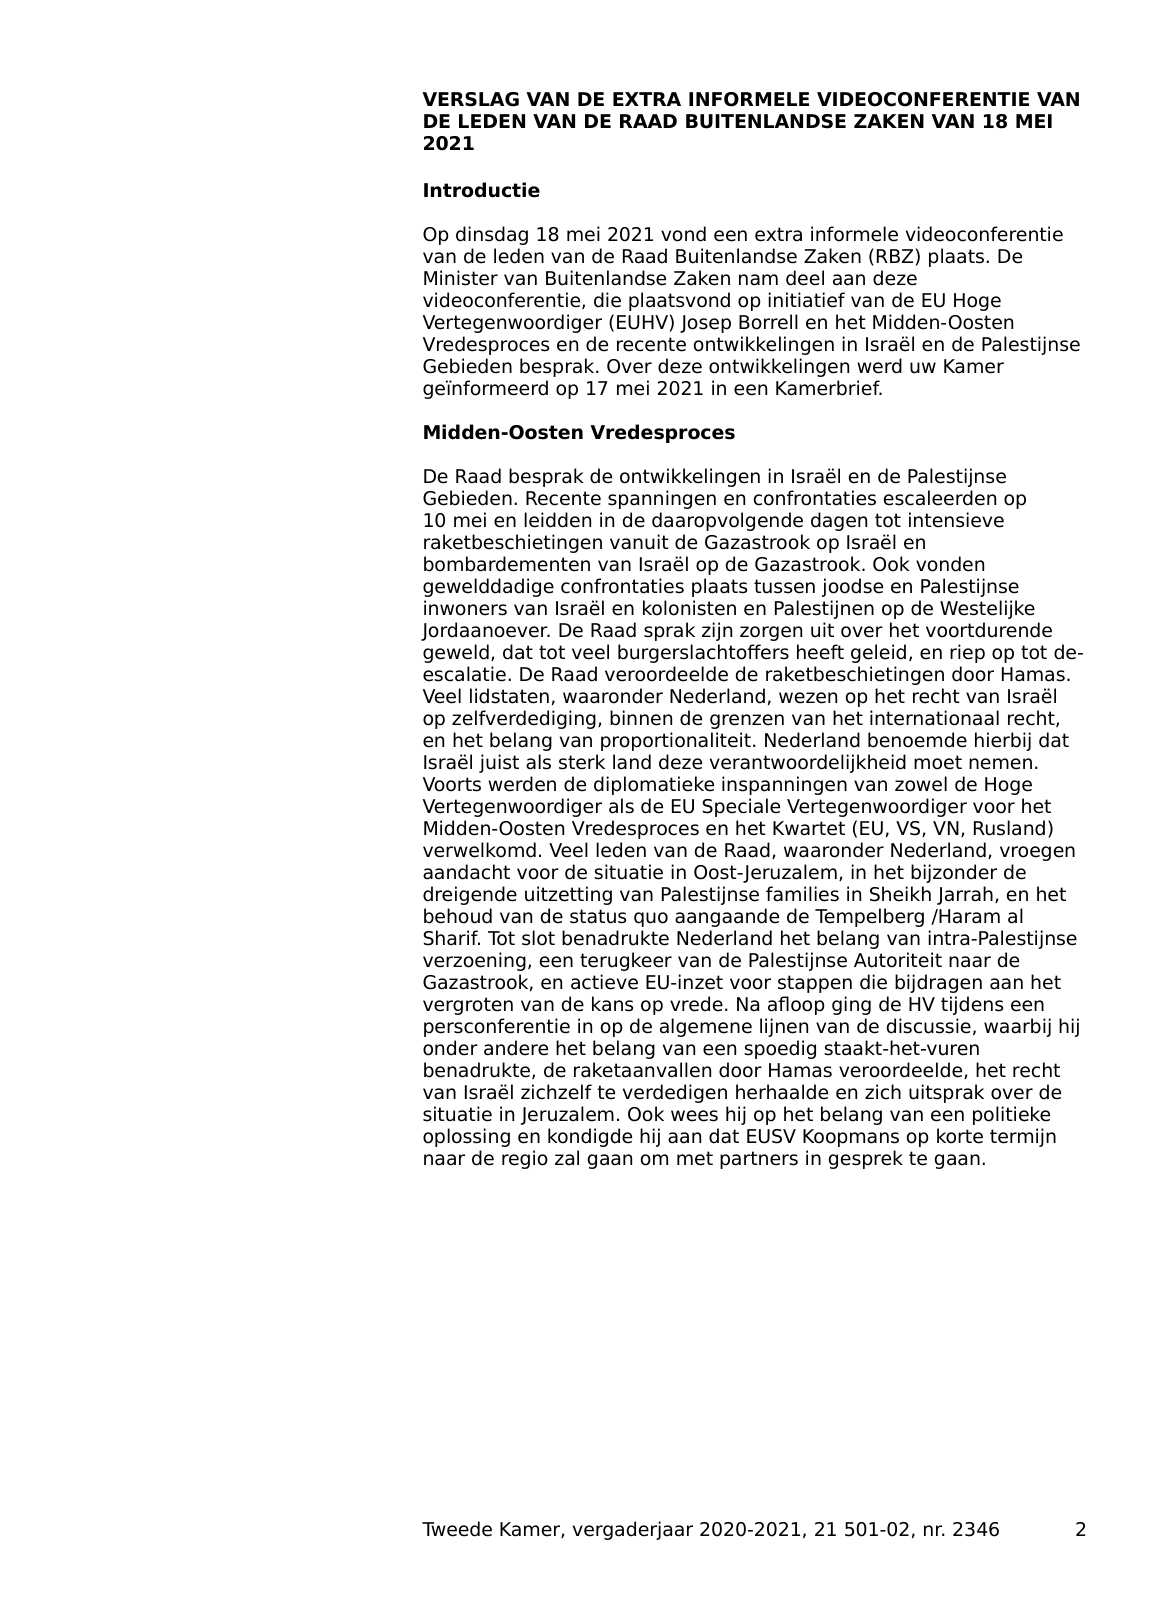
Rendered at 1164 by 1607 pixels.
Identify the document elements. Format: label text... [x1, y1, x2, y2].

subtitle Midden-Oosten Vredesproces [422, 422, 1087, 444]
text De Raad besprak de ontwikkelingen in Israël en de Palestijnse Gebieden. Recente spanningen en confrontaties escaleerden op 10 mei en leidden in de daaropvolgende dagen tot intensieve raketbeschietingen vanuit de Gazastrook op Israël en bombardementen van Israël op de Gazastrook. Ook vonden gewelddadige confrontaties plaats tussen joodse en Palestijnse inwoners van Israël en kolonisten en Palestijnen op de Westelijke Jordaanoever. De Raad sprak zijn zorgen uit over het voortdurende geweld, dat tot veel burgerslachtoffers heeft geleid, en riep op tot de-escalatie. De Raad veroordeelde de raketbeschietingen door Hamas. Veel lidstaten, waaronder Nederland, wezen op het recht van Israël op zelfverdediging, binnen de grenzen van het internationaal recht, en het belang van proportionaliteit. Nederland benoemde hierbij dat Israël juist als sterk land deze verantwoordelijkheid moet nemen. Voorts werden de diplomatieke inspanningen van zowel de Hoge Vertegenwoordiger als de EU Speciale Vertegenwoordiger voor het Midden-Oosten Vredesproces en het Kwartet (EU, VS, VN, Rusland) verwelkomd. Veel leden van de Raad, waaronder Nederland, vroegen aandacht voor de situatie in Oost-Jeruzalem, in het bijzonder de dreigende uitzetting van Palestijnse families in Sheikh Jarrah, en het behoud van de status quo aangaande de Tempelberg /Haram al Sharif. Tot slot benadrukte Nederland het belang van intra-Palestijnse verzoening, een terugkeer van de Palestijnse Autoriteit naar de Gazastrook, en actieve EU-inzet voor stappen die bijdragen aan het vergroten van de kans op vrede. Na afloop ging de HV tijdens een persconferentie in op de algemene lijnen van de discussie, waarbij hij onder andere het belang van een spoedig staakt-het-vuren benadrukte, de raketaanvallen door Hamas veroordeelde, het recht van Israël zichzelf te verdedigen herhaalde en zich uitsprak over de situatie in Jeruzalem. Ook wees hij op het belang van een politieke oplossing en kondigde hij aan dat EUSV Koopmans op korte termijn naar de regio zal gaan om met partners in gesprek te gaan. [422, 466, 1087, 1170]
subtitle Introductie [422, 180, 1087, 202]
subtitle VERSLAG VAN DE EXTRA INFORMELE VIDEOCONFERENTIE VAN DE LEDEN VAN DE RAAD BUITENLANDSE ZAKEN VAN 18 MEI 2021 [422, 89, 1087, 155]
text Op dinsdag 18 mei 2021 vond een extra informele videoconferentie van de leden van de Raad Buitenlandse Zaken (RBZ) plaats. De Minister van Buitenlandse Zaken nam deel aan deze videoconferentie, die plaatsvond op initiatief van de EU Hoge Vertegenwoordiger (EUHV) Josep Borrell en het Midden-Oosten Vredesproces en de recente ontwikkelingen in Israël en de Palestijnse Gebieden besprak. Over deze ontwikkelingen werd uw Kamer geïnformeerd op 17 mei 2021 in een Kamerbrief. [422, 224, 1087, 400]
